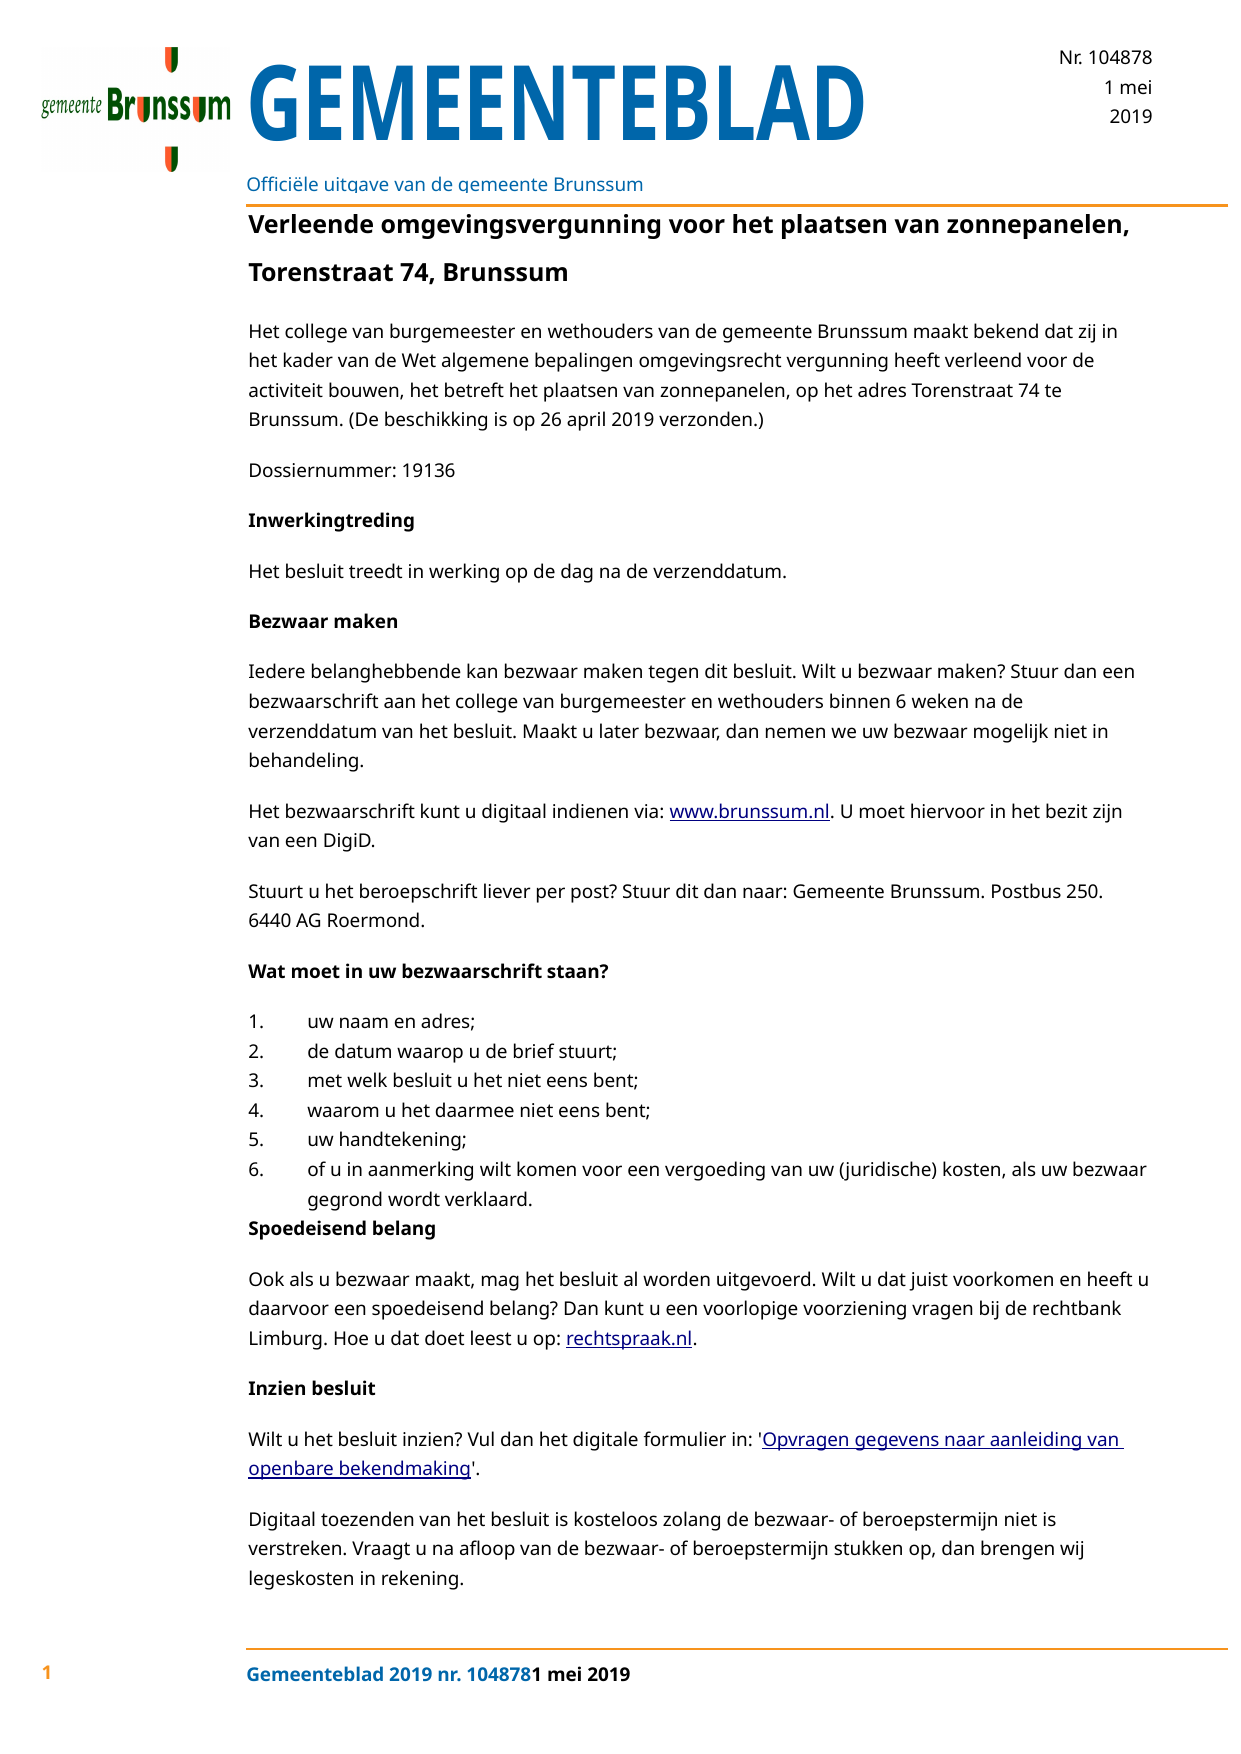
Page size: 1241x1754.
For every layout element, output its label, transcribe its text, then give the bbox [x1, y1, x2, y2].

text Bezwaar maken [248, 608, 1152, 634]
text Stuurt u het beroepschrift liever per post? Stuur dit dan naar: Gemeente Brunssum. Postbus 250. 6440 AG Roermond. [248, 878, 1152, 933]
text Digitaal toezenden van het besluit is kosteloos zolang de bezwaar- of beroepstermijn niet is verstreken. Vraagt u na afloop van de bezwaar- of beroepstermijn stukken op, dan brengen wij legeskosten in rekening. [248, 1506, 1152, 1591]
text Het college van burgemeester en wethouders van de gemeente Brunssum maakt bekend dat zij in het kader van de Wet algemene bepalingen omgevingsrecht vergunning heeft verleend voor de activiteit bouwen, het betreft het plaatsen van zonnepanelen, op het adres Torenstraat 74 te Brunssum. (De beschikking is op 26 april 2019 verzonden.) [248, 318, 1152, 432]
text Iedere belanghebbende kan bezwaar maken tegen dit besluit. Wilt u bezwaar maken? Stuur dan een bezwaarschrift aan het college van burgemeester en wethouders binnen 6 weken na de verzenddatum van het besluit. Maakt u later bezwaar, dan nemen we uw bezwaar mogelijk niet in behandeling. [248, 659, 1152, 773]
list met welk besluit u het niet eens bent; [248, 1067, 1152, 1093]
list waarom u het daarmee niet eens bent; [248, 1097, 1152, 1123]
picture [41, 47, 231, 172]
list de datum waarop u de brief stuurt; [248, 1038, 1152, 1064]
list uw naam en adres; [248, 1008, 1152, 1034]
text Wilt u het besluit inzien? Vul dan het digitale formulier in: 'Opvragen gegevens naar aanleiding van openbare bekendmaking'. [248, 1426, 1152, 1481]
text Dossiernummer: 19136 [248, 457, 1152, 483]
text Verleende omgevingsvergunning voor het plaatsen van zonnepanelen, Torenstraat 74, Brunssum [248, 207, 1152, 288]
text Spoedeisend belang [248, 1215, 1152, 1241]
text Het besluit treedt in werking op de dag na de verzenddatum. [248, 558, 1152, 584]
text Het bezwaarschrift kunt u digitaal indienen via: www.brunssum.nl. U moet hiervoor in het bezit zijn van een DigiD. [248, 798, 1152, 853]
text Inwerkingtreding [248, 507, 1152, 533]
text Inzien besluit [248, 1375, 1152, 1401]
list uw handtekening; [248, 1127, 1152, 1152]
text Wat moet in uw bezwaarschrift staan? [248, 958, 1152, 984]
text Ook als u bezwaar maakt, mag het besluit al worden uitgevoerd. Wilt u dat juist voorkomen en heeft u daarvoor een spoedeisend belang? Dan kunt u een voorlopige voorziening vragen bij de rechtbank Limburg. Hoe u dat doet leest u op: rechtspraak.nl. [248, 1266, 1152, 1351]
list of u in aanmerking wilt komen voor een vergoeding van uw (juridische) kosten, als uw bezwaar gegrond wordt verklaard. [248, 1156, 1152, 1212]
